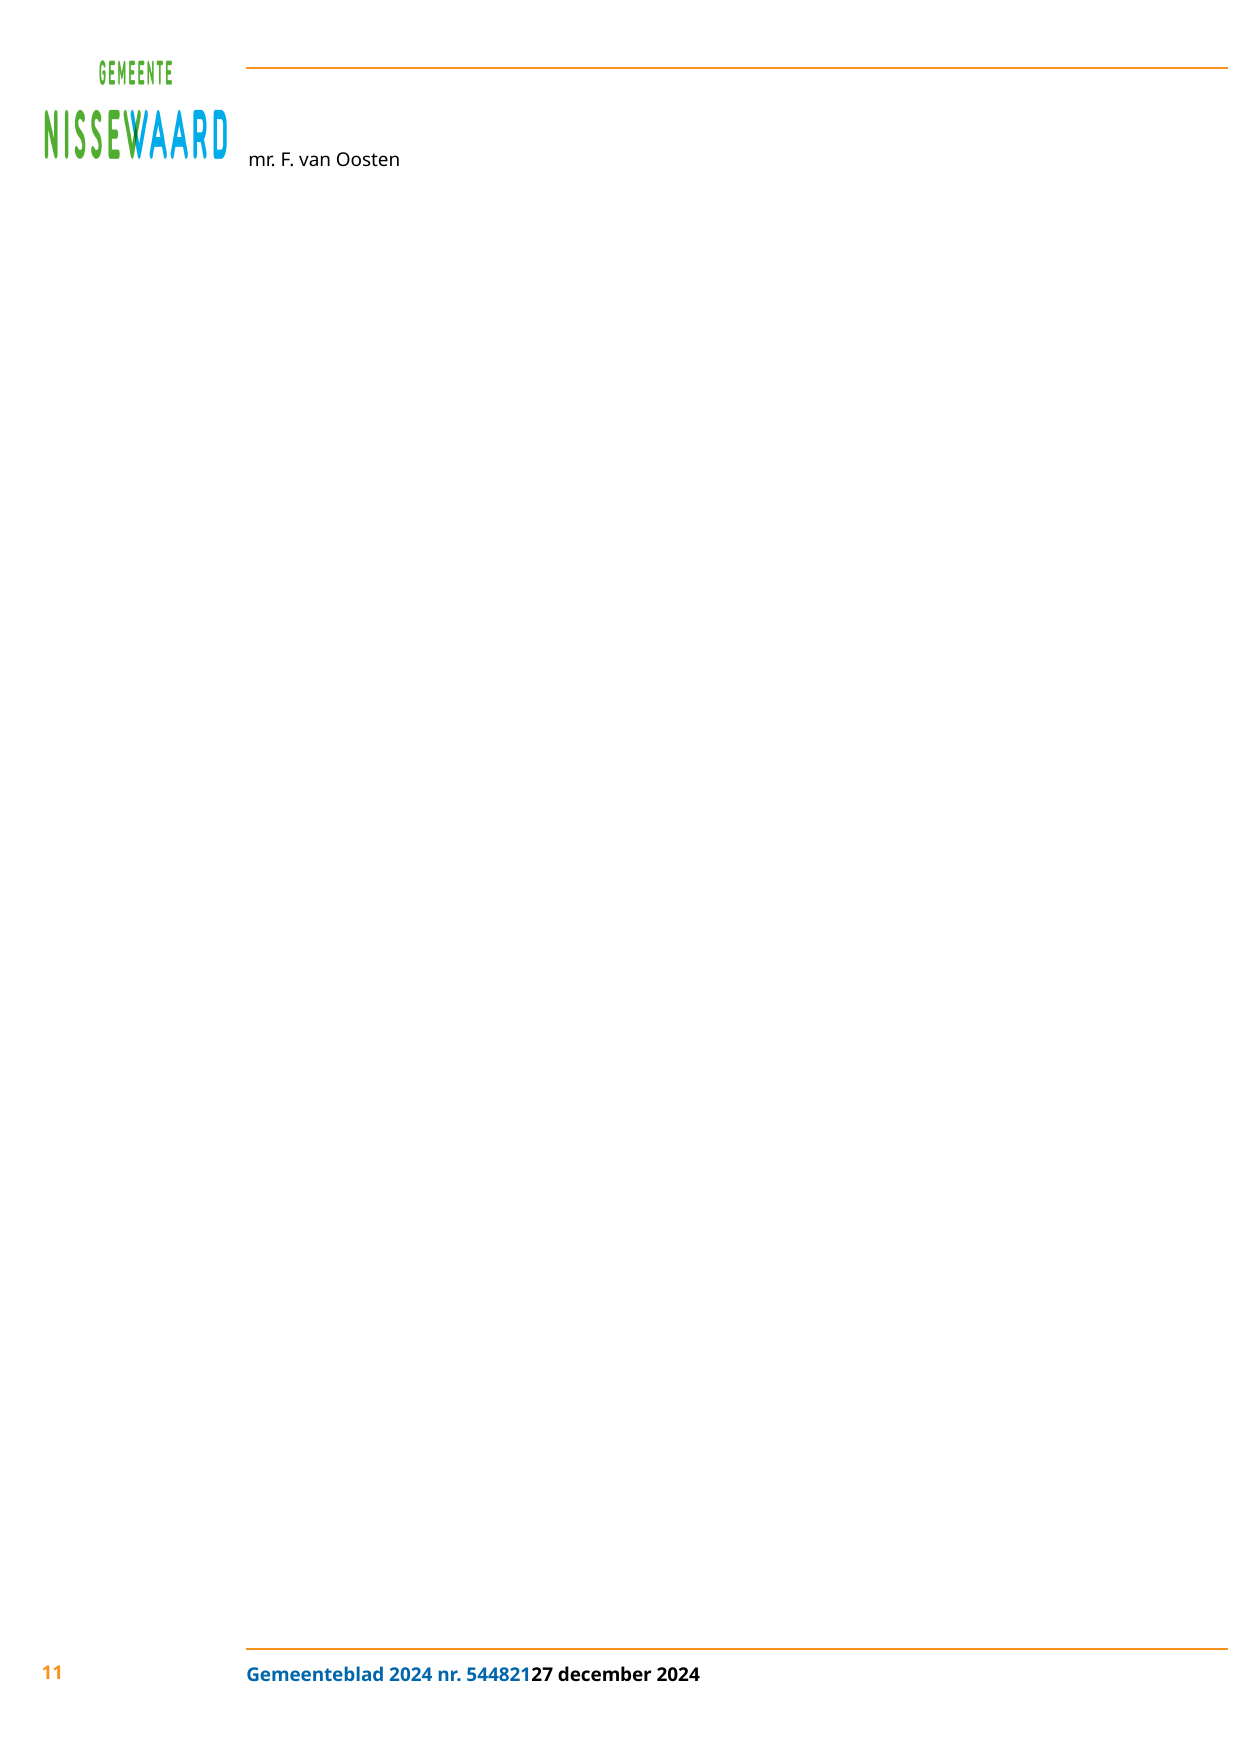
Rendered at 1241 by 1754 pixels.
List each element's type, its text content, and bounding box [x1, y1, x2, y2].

text mr. F. van Oosten [248, 146, 1152, 172]
picture [41, 47, 231, 172]
